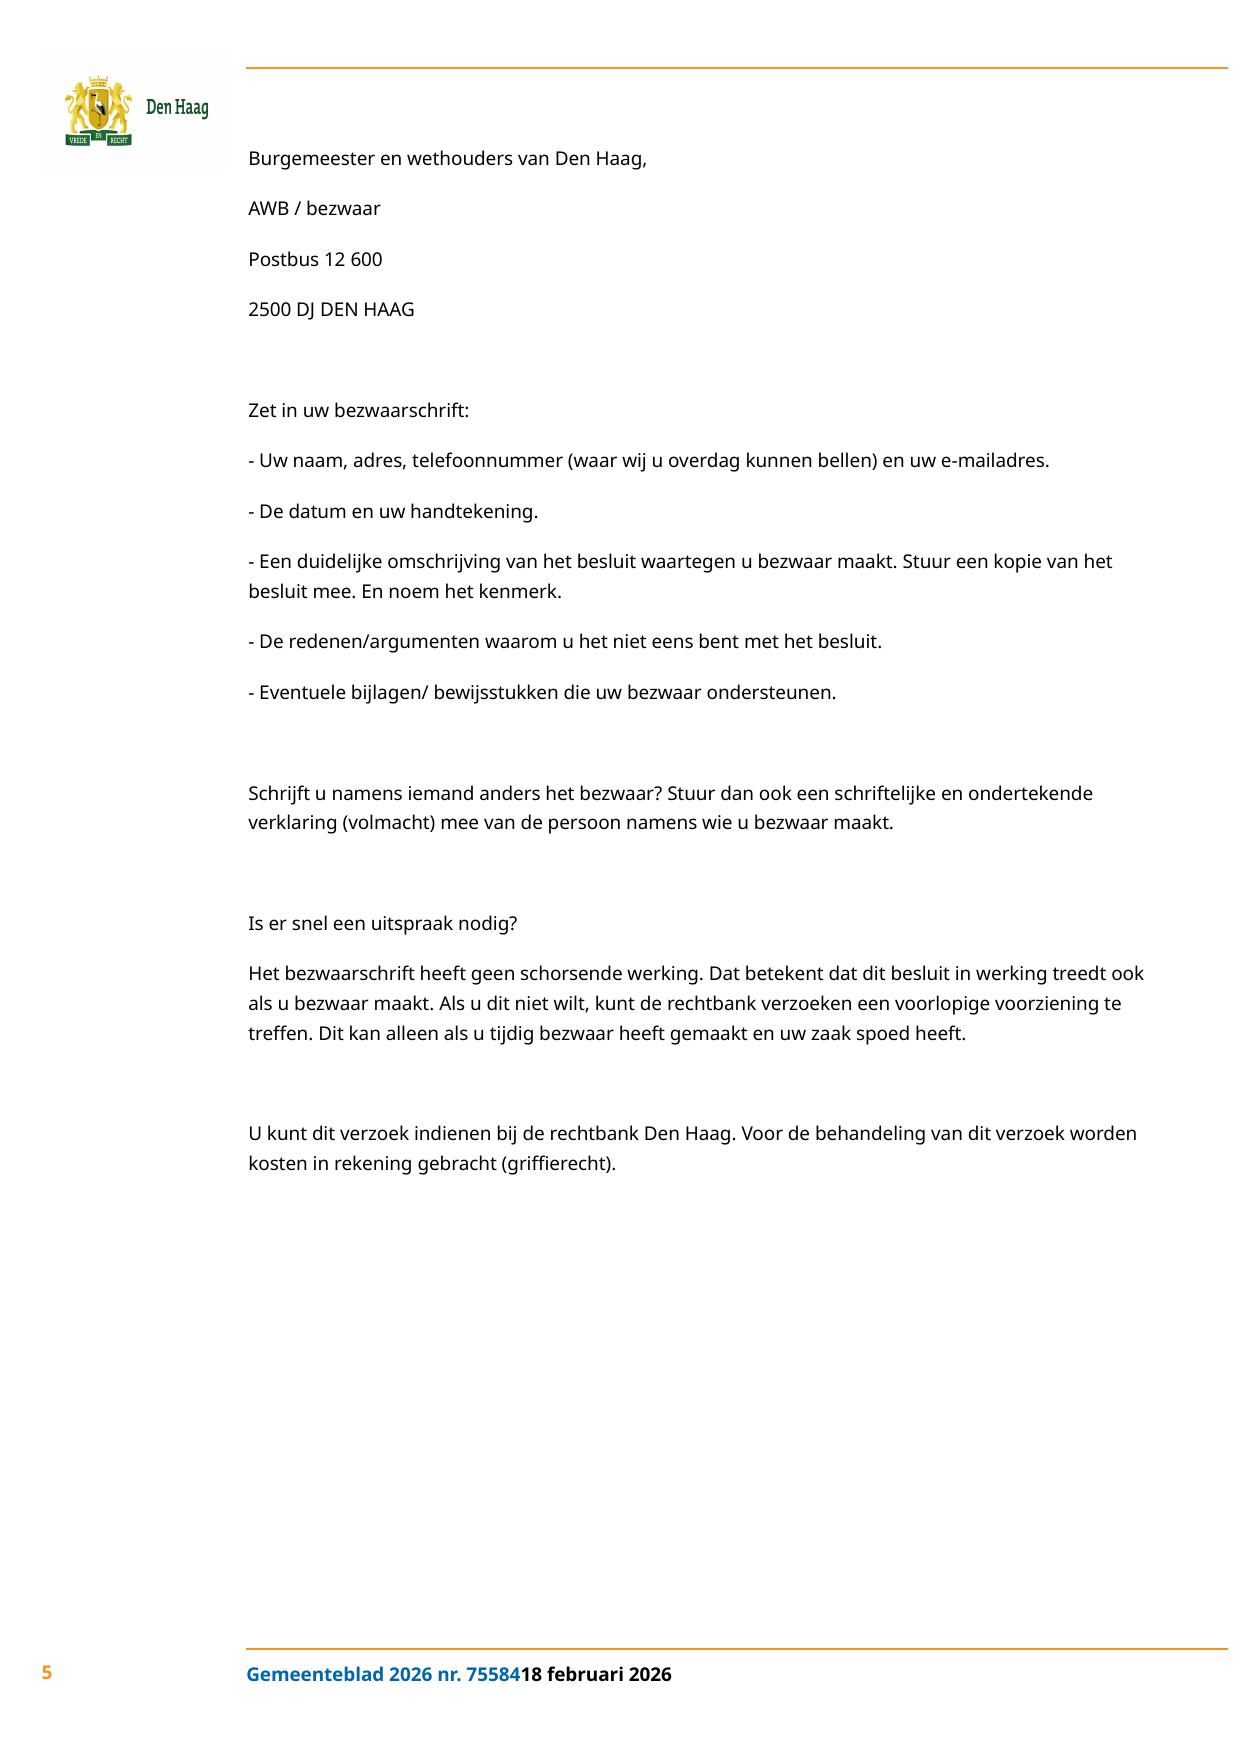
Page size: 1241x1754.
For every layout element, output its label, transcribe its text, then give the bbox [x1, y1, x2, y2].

text Zet in uw bezwaarschrift: [248, 397, 1152, 423]
text - Een duidelijke omschrijving van het besluit waartegen u bezwaar maakt. Stuur een kopie van het besluit mee. En noem het kenmerk. [248, 548, 1152, 604]
text Het bezwaarschrift heeft geen schorsende werking. Dat betekent dat dit besluit in werking treedt ook als u bezwaar maakt. Als u dit niet wilt, kunt de rechtbank verzoeken een voorlopige voorziening te treffen. Dit kan alleen als u tijdig bezwaar heeft gemaakt en uw zaak spoed heeft. [248, 961, 1152, 1046]
text - De datum en uw handtekening. [248, 498, 1152, 524]
text - De redenen/argumenten waarom u het niet eens bent met het besluit. [248, 628, 1152, 654]
text - Uw naam, adres, telefoonnummer (waar wij u overdag kunnen bellen) en uw e-mailadres. [248, 448, 1152, 473]
text 2500 DJ DEN HAAG [248, 296, 1152, 322]
text Postbus 12 600 [248, 246, 1152, 272]
text U kunt dit verzoek indienen bij de rechtbank Den Haag. Voor de behandeling van dit verzoek worden kosten in rekening gebracht (griffierecht). [248, 1121, 1152, 1176]
text Is er snel een uitspraak nodig? [248, 910, 1152, 936]
picture [41, 47, 231, 172]
text - Eventuele bijlagen/ bewijsstukken die uw bezwaar ondersteunen. [248, 679, 1152, 705]
text Schrijft u namens iemand anders het bezwaar? Stuur dan ook een schriftelijke en ondertekende verklaring (volmacht) mee van de persoon namens wie u bezwaar maakt. [248, 780, 1152, 835]
text AWB / bezwaar [248, 196, 1152, 221]
text Burgemeester en wethouders van Den Haag, [248, 145, 1152, 171]
